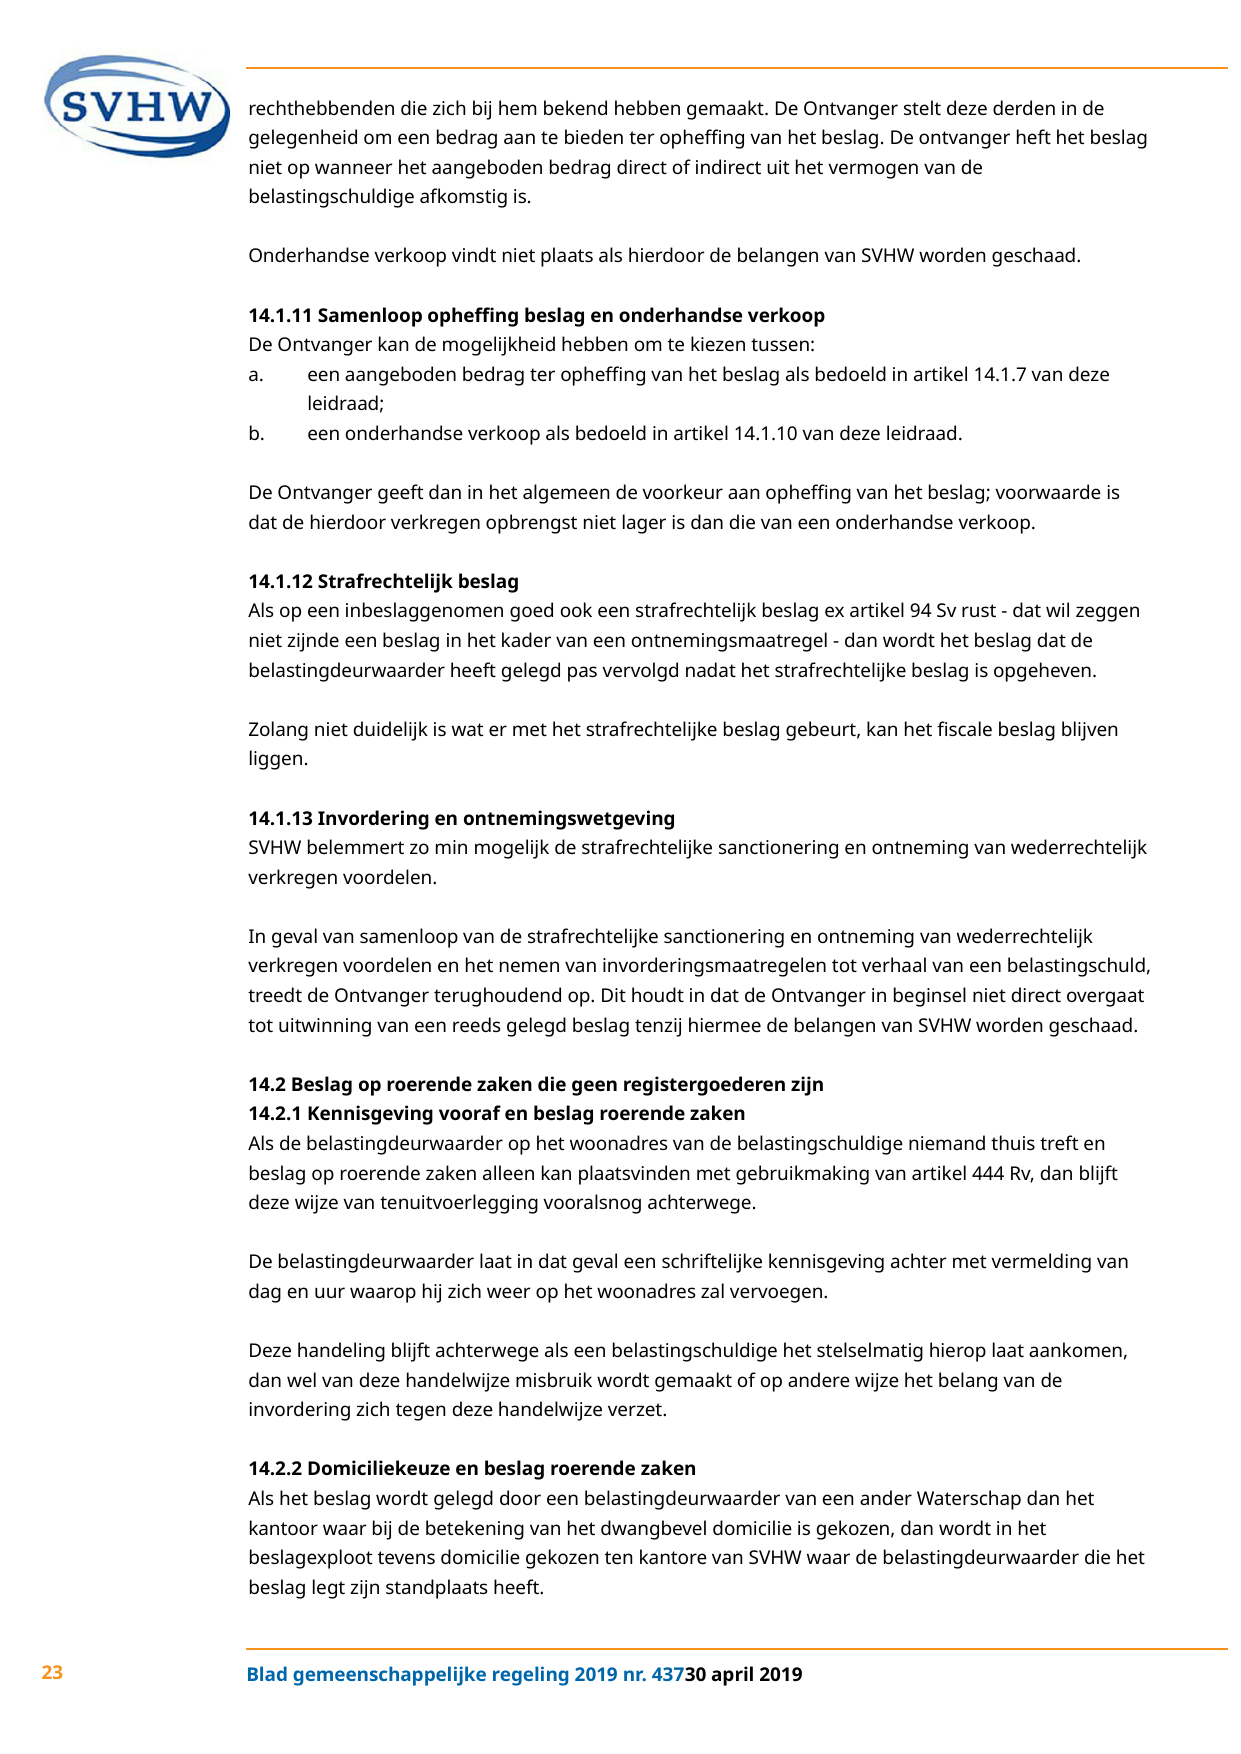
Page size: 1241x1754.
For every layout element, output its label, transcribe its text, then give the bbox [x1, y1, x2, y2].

text 14.1.11 Samenloop opheffing beslag en onderhandse verkoop [248, 302, 1152, 328]
text Onderhandse verkoop vindt niet plaats als hierdoor de belangen van SVHW worden geschaad. [248, 243, 1152, 268]
text Als het beslag wordt gelegd door een belastingdeurwaarder van een ander Waterschap dan het kantoor waar bij de betekening van het dwangbevel domicilie is gekozen, dan wordt in het beslagexploot tevens domicilie gekozen ten kantore van SVHW waar de belastingdeurwaarder die het beslag legt zijn standplaats heeft. [248, 1485, 1152, 1600]
text De belastingdeurwaarder laat in dat geval een schriftelijke kennisgeving achter met vermelding van dag en uur waarop hij zich weer op het woonadres zal vervoegen. [248, 1248, 1152, 1304]
text De Ontvanger geeft dan in het algemeen de voorkeur aan opheffing van het beslag; voorwaarde is dat de hierdoor verkregen opbrengst niet lager is dan die van een onderhandse verkoop. [248, 479, 1152, 535]
picture [41, 47, 231, 172]
text Zolang niet duidelijk is wat er met het strafrechtelijke beslag gebeurt, kan het fiscale beslag blijven liggen. [248, 716, 1152, 771]
text De Ontvanger kan de mogelijkheid hebben om te kiezen tussen: [248, 331, 1152, 357]
text In geval van samenloop van de strafrechtelijke sanctionering en ontneming van wederrechtelijk verkregen voordelen en het nemen van invorderingsmaatregelen tot verhaal van een belastingschuld, treedt de Ontvanger terughoudend op. Dit houdt in dat de Ontvanger in beginsel niet direct overgaat tot uitwinning van een reeds gelegd beslag tenzij hiermee de belangen van SVHW worden geschaad. [248, 923, 1152, 1038]
list een aangeboden bedrag ter opheffing van het beslag als bedoeld in artikel 14.1.7 van deze leidraad; [248, 361, 1152, 416]
text 14.1.13 Invordering en ontnemingswetgeving [248, 805, 1152, 831]
text Als op een inbeslaggenomen goed ook een strafrechtelijk beslag ex artikel 94 Sv rust - dat wil zeggen niet zijnde een beslag in het kader van een ontnemingsmaatregel - dan wordt het beslag dat de belastingdeurwaarder heeft gelegd pas vervolgd nadat het strafrechtelijke beslag is opgeheven. [248, 598, 1152, 683]
text 14.2.1 Kennisgeving vooraf en beslag roerende zaken [248, 1101, 1152, 1126]
list een onderhandse verkoop als bedoeld in artikel 14.1.10 van deze leidraad. [248, 420, 1152, 446]
text 14.2 Beslag op roerende zaken die geen registergoederen zijn [248, 1071, 1152, 1097]
text rechthebbenden die zich bij hem bekend hebben gemaakt. De Ontvanger stelt deze derden in de gelegenheid om een bedrag aan te bieden ter opheffing van het beslag. De ontvanger heft het beslag niet op wanneer het aangeboden bedrag direct of indirect uit het vermogen van de belastingschuldige afkomstig is. [248, 95, 1152, 209]
text Als de belastingdeurwaarder op het woonadres van de belastingschuldige niemand thuis treft en beslag op roerende zaken alleen kan plaatsvinden met gebruikmaking van artikel 444 Rv, dan blijft deze wijze van tenuitvoerlegging vooralsnog achterwege. [248, 1130, 1152, 1215]
text Deze handeling blijft achterwege als een belastingschuldige het stelselmatig hierop laat aankomen, dan wel van deze handelwijze misbruik wordt gemaakt of op andere wijze het belang van de invordering zich tegen deze handelwijze verzet. [248, 1337, 1152, 1422]
text 14.2.2 Domiciliekeuze en beslag roerende zaken [248, 1456, 1152, 1481]
text SVHW belemmert zo min mogelijk de strafrechtelijke sanctionering en ontneming van wederrechtelijk verkregen voordelen. [248, 834, 1152, 890]
text 14.1.12 Strafrechtelijk beslag [248, 568, 1152, 594]
